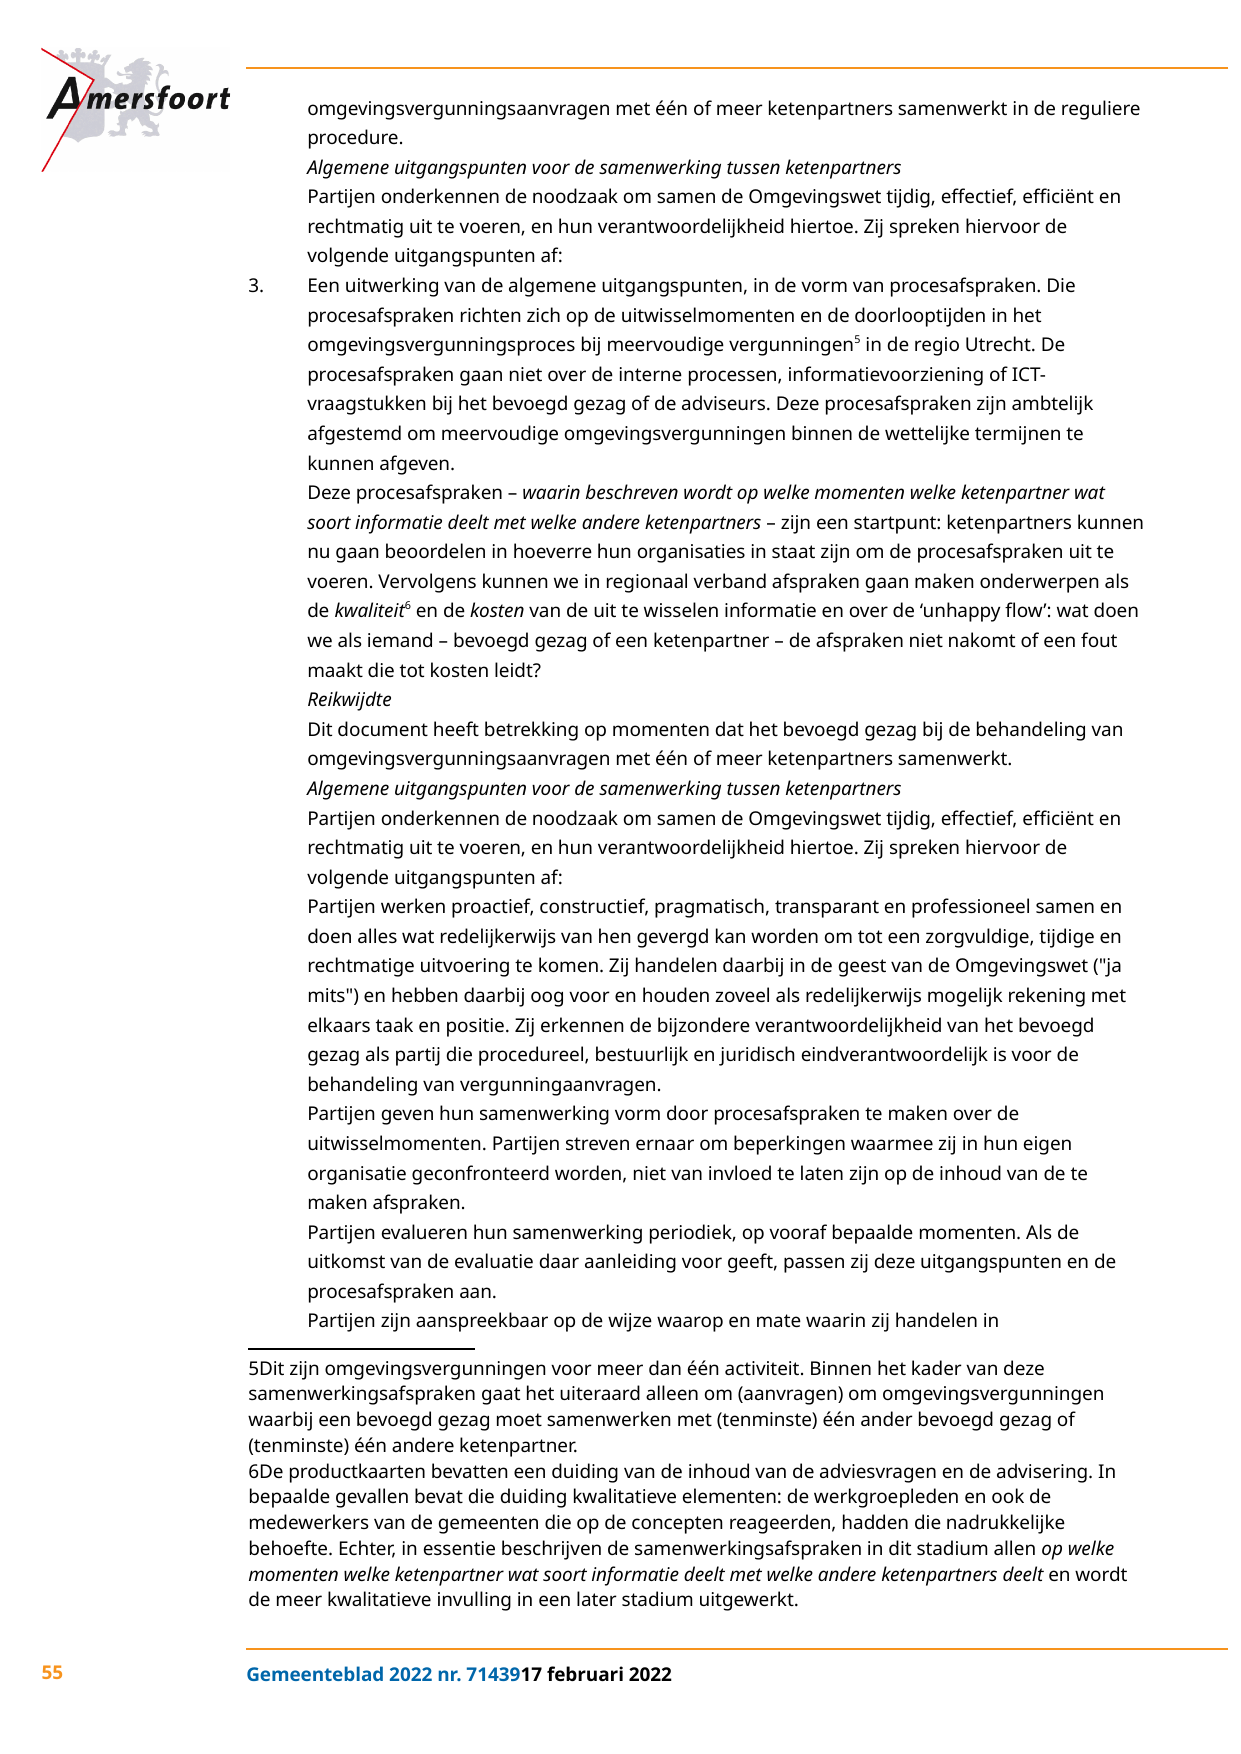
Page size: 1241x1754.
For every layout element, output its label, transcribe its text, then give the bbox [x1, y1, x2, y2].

list Partijen werken proactief, constructief, pragmatisch, transparant en professioneel samen en doen alles wat redelijkerwijs van hen gevergd kan worden om tot een zorgvuldige, tijdige en rechtmatige uitvoering te komen. Zij handelen daarbij in de geest van de Omgevingswet ("ja mits") en hebben daarbij oog voor en houden zoveel als redelijkerwijs mogelijk rekening met elkaars taak en positie. Zij erkennen de bijzondere verantwoordelijkheid van het bevoegd gezag als partij die procedureel, bestuurlijk en juridisch eindverantwoordelijk is voor de behandeling van vergunningaanvragen. [248, 893, 1152, 1097]
list omgevingsvergunningsaanvragen met één of meer ketenpartners samenwerkt in de reguliere procedure. [248, 95, 1152, 150]
list Algemene uitgangspunten voor de samenwerking tussen ketenpartners [248, 154, 1152, 180]
list Dit zijn omgevingsvergunningen voor meer dan één activiteit. Binnen het kader van deze samenwerkingsafspraken gaat het uiteraard alleen om (aanvragen) om omgevingsvergunningen waarbij een bevoegd gezag moet samenwerken met (tenminste) één ander bevoegd gezag of (tenminste) één andere ketenpartner. [248, 1355, 1152, 1458]
list Partijen evalueren hun samenwerking periodiek, op vooraf bepaalde momenten. Als de uitkomst van de evaluatie daar aanleiding voor geeft, passen zij deze uitgangspunten en de procesafspraken aan. [248, 1219, 1152, 1304]
list Partijen geven hun samenwerking vorm door procesafspraken te maken over de uitwisselmomenten. Partijen streven ernaar om beperkingen waarmee zij in hun eigen organisatie geconfronteerd worden, niet van invloed te laten zijn op de inhoud van de te maken afspraken. [248, 1101, 1152, 1215]
list Reikwijdte [248, 686, 1152, 712]
list Partijen onderkennen de noodzaak om samen de Omgevingswet tijdig, effectief, efficiënt en rechtmatig uit te voeren, en hun verantwoordelijkheid hiertoe. Zij spreken hiervoor de volgende uitgangspunten af: [248, 183, 1152, 268]
list Dit document heeft betrekking op momenten dat het bevoegd gezag bij de behandeling van omgevingsvergunningsaanvragen met één of meer ketenpartners samenwerkt. [248, 716, 1152, 771]
list De productkaarten bevatten een duiding van de inhoud van de adviesvragen en de advisering. In bepaalde gevallen bevat die duiding kwalitatieve elementen: de werkgroepleden en ook de medewerkers van de gemeenten die op de concepten reageerden, hadden die nadrukkelijke behoefte. Echter, in essentie beschrijven de samenwerkingsafspraken in dit stadium allen op welke momenten welke ketenpartner wat soort informatie deelt met welke andere ketenpartners deelt en wordt de meer kwalitatieve invulling in een later stadium uitgewerkt. [248, 1458, 1152, 1612]
list Deze procesafspraken – waarin beschreven wordt op welke momenten welke ketenpartner wat soort informatie deelt met welke andere ketenpartners – zijn een startpunt: ketenpartners kunnen nu gaan beoordelen in hoeverre hun organisaties in staat zijn om de procesafspraken uit te voeren. Vervolgens kunnen we in regionaal verband afspraken gaan maken onderwerpen als de kwaliteit en de kosten van de uit te wisselen informatie en over de ‘unhappy flow’: wat doen we als iemand – bevoegd gezag of een ketenpartner – de afspraken niet nakomt of een fout maakt die tot kosten leidt? [248, 479, 1152, 683]
list Partijen onderkennen de noodzaak om samen de Omgevingswet tijdig, effectief, efficiënt en rechtmatig uit te voeren, en hun verantwoordelijkheid hiertoe. Zij spreken hiervoor de volgende uitgangspunten af: [248, 805, 1152, 890]
list Algemene uitgangspunten voor de samenwerking tussen ketenpartners [248, 775, 1152, 801]
picture [41, 47, 231, 172]
list Een uitwerking van de algemene uitgangspunten, in de vorm van procesafspraken. Die procesafspraken richten zich op de uitwisselmomenten en de doorlooptijden in het omgevingsvergunningsproces bij meervoudige vergunningen in de regio Utrecht. De procesafspraken gaan niet over de interne processen, informatievoorziening of ICT-vraagstukken bij het bevoegd gezag of de adviseurs. Deze procesafspraken zijn ambtelijk afgestemd om meervoudige omgevingsvergunningen binnen de wettelijke termijnen te kunnen afgeven. [248, 272, 1152, 476]
list Partijen zijn aanspreekbaar op de wijze waarop en mate waarin zij handelen in [248, 1308, 1152, 1333]
